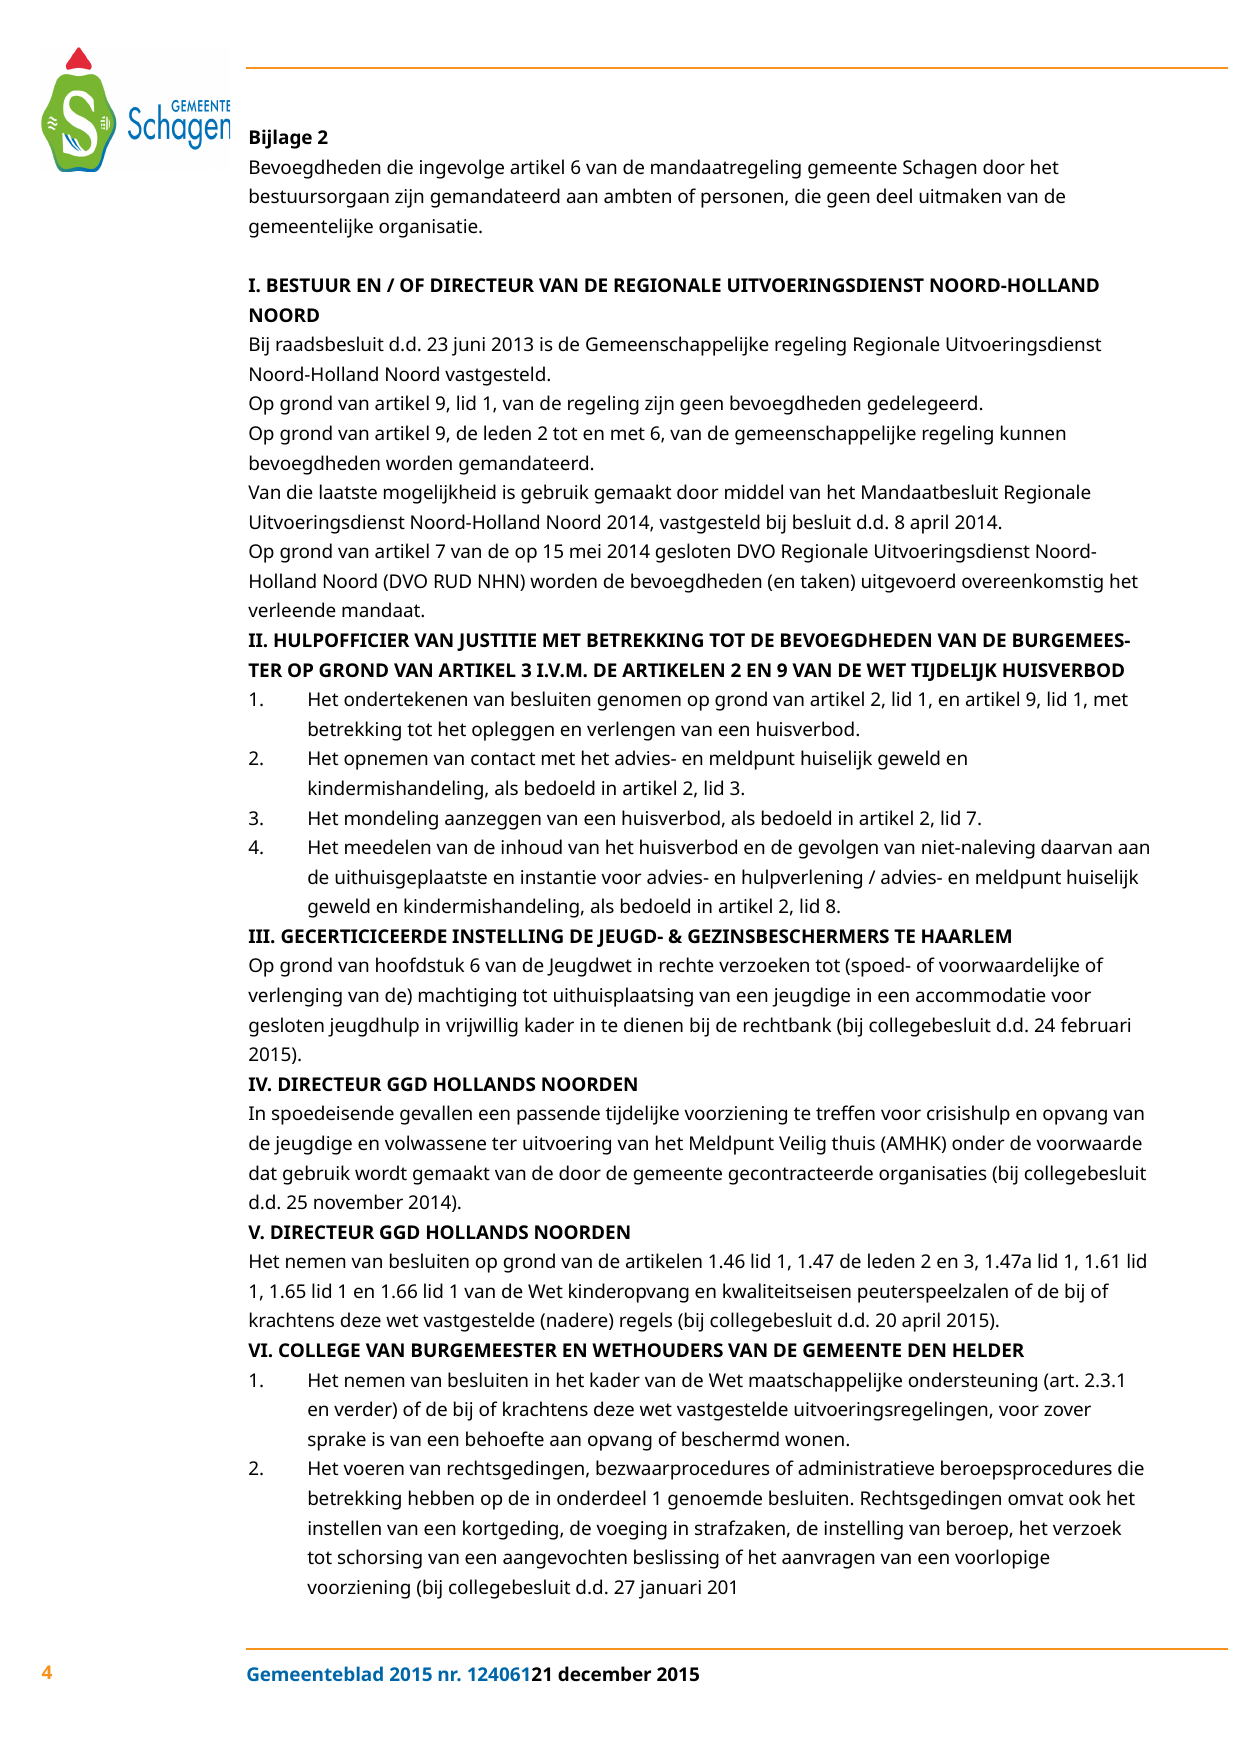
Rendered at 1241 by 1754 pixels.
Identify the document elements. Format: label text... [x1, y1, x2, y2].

text III. GECERTICICEERDE INSTELLING DE JEUGD- & GEZINSBESCHERMERS TE HAARLEM [248, 923, 1152, 949]
text VI. COLLEGE VAN BURGEMEESTER EN WETHOUDERS VAN DE GEMEENTE DEN HELDER [248, 1337, 1152, 1363]
text Bevoegdheden die ingevolge artikel 6 van de mandaatregeling gemeente Schagen door het bestuursorgaan zijn gemandateerd aan ambten of personen, die geen deel uitmaken van de gemeentelijke organisatie. [248, 154, 1152, 239]
text IV. DIRECTEUR GGD HOLLANDS NOORDEN [248, 1071, 1152, 1097]
text Van die laatste mogelijkheid is gebruik gemaakt door middel van het Mandaatbesluit Regionale Uitvoeringsdienst Noord-Holland Noord 2014, vastgesteld bij besluit d.d. 8 april 2014. [248, 479, 1152, 535]
text Op grond van artikel 7 van de op 15 mei 2014 gesloten DVO Regionale Uitvoeringsdienst Noord-Holland Noord (DVO RUD NHN) worden de bevoegdheden (en taken) uitgevoerd overeenkomstig het verleende mandaat. [248, 538, 1152, 623]
picture [41, 47, 231, 172]
list Het opnemen van contact met het advies- en meldpunt huiselijk geweld en kindermishandeling, als bedoeld in artikel 2, lid 3. [248, 746, 1152, 801]
text Op grond van hoofdstuk 6 van de Jeugdwet in rechte verzoeken tot (spoed- of voorwaardelijke of verlenging van de) machtiging tot uithuisplaatsing van een jeugdige in een accommodatie voor gesloten jeugdhulp in vrijwillig kader in te dienen bij de rechtbank (bij collegebesluit d.d. 24 februari 2015). [248, 953, 1152, 1067]
list Het nemen van besluiten in het kader van de Wet maatschappelijke ondersteuning (art. 2.3.1 en verder) of de bij of krachtens deze wet vastgestelde uitvoeringsregelingen, voor zover sprake is van een behoefte aan opvang of beschermd wonen. [248, 1367, 1152, 1452]
text Op grond van artikel 9, lid 1, van de regeling zijn geen bevoegdheden gedelegeerd. [248, 391, 1152, 416]
text Bij raadsbesluit d.d. 23 juni 2013 is de Gemeenschappelijke regeling Regionale Uitvoeringsdienst Noord-Holland Noord vastgesteld. [248, 331, 1152, 387]
text I. BESTUUR EN / OF DIRECTEUR VAN DE REGIONALE UITVOERINGSDIENST NOORD-HOLLAND NOORD [248, 272, 1152, 328]
text Op grond van artikel 9, de leden 2 tot en met 6, van de gemeenschappelijke regeling kunnen bevoegdheden worden gemandateerd. [248, 420, 1152, 476]
text V. DIRECTEUR GGD HOLLANDS NOORDEN [248, 1219, 1152, 1245]
text Bijlage 2 [248, 124, 1152, 150]
text In spoedeisende gevallen een passende tijdelijke voorziening te treffen voor crisishulp en opvang van de jeugdige en volwassene ter uitvoering van het Meldpunt Veilig thuis (AMHK) onder de voorwaarde dat gebruik wordt gemaakt van de door de gemeente gecontracteerde organisaties (bij collegebesluit d.d. 25 november 2014). [248, 1101, 1152, 1215]
list Het voeren van rechtsgedingen, bezwaarprocedures of administratieve beroepsprocedures die betrekking hebben op de in onderdeel 1 genoemde besluiten. Rechtsgedingen omvat ook het instellen van een kortgeding, de voeging in strafzaken, de instelling van beroep, het verzoek tot schorsing van een aangevochten beslissing of het aanvragen van een voorlopige voorziening (bij collegebesluit d.d. 27 januari 201 [248, 1456, 1152, 1600]
list Het mondeling aanzeggen van een huisverbod, als bedoeld in artikel 2, lid 7. [248, 805, 1152, 831]
list Het ondertekenen van besluiten genomen op grond van artikel 2, lid 1, en artikel 9, lid 1, met betrekking tot het opleggen en verlengen van een huisverbod. [248, 686, 1152, 742]
list Het meedelen van de inhoud van het huisverbod en de gevolgen van niet-naleving daarvan aan de uithuisgeplaatste en instantie voor advies- en hulpverlening / advies- en meldpunt huiselijk geweld en kindermishandeling, als bedoeld in artikel 2, lid 8. [248, 834, 1152, 919]
text Het nemen van besluiten op grond van de artikelen 1.46 lid 1, 1.47 de leden 2 en 3, 1.47a lid 1, 1.61 lid 1, 1.65 lid 1 en 1.66 lid 1 van de Wet kinderopvang en kwaliteitseisen peuterspeelzalen of de bij of krachtens deze wet vastgestelde (nadere) regels (bij collegebesluit d.d. 20 april 2015). [248, 1248, 1152, 1333]
text II. HULPOFFICIER VAN JUSTITIE MET BETREKKING TOT DE BEVOEGDHEDEN VAN DE BURGEMEES-TER OP GROND VAN ARTIKEL 3 I.V.M. DE ARTIKELEN 2 EN 9 VAN DE WET TIJDELIJK HUISVERBOD [248, 627, 1152, 683]
